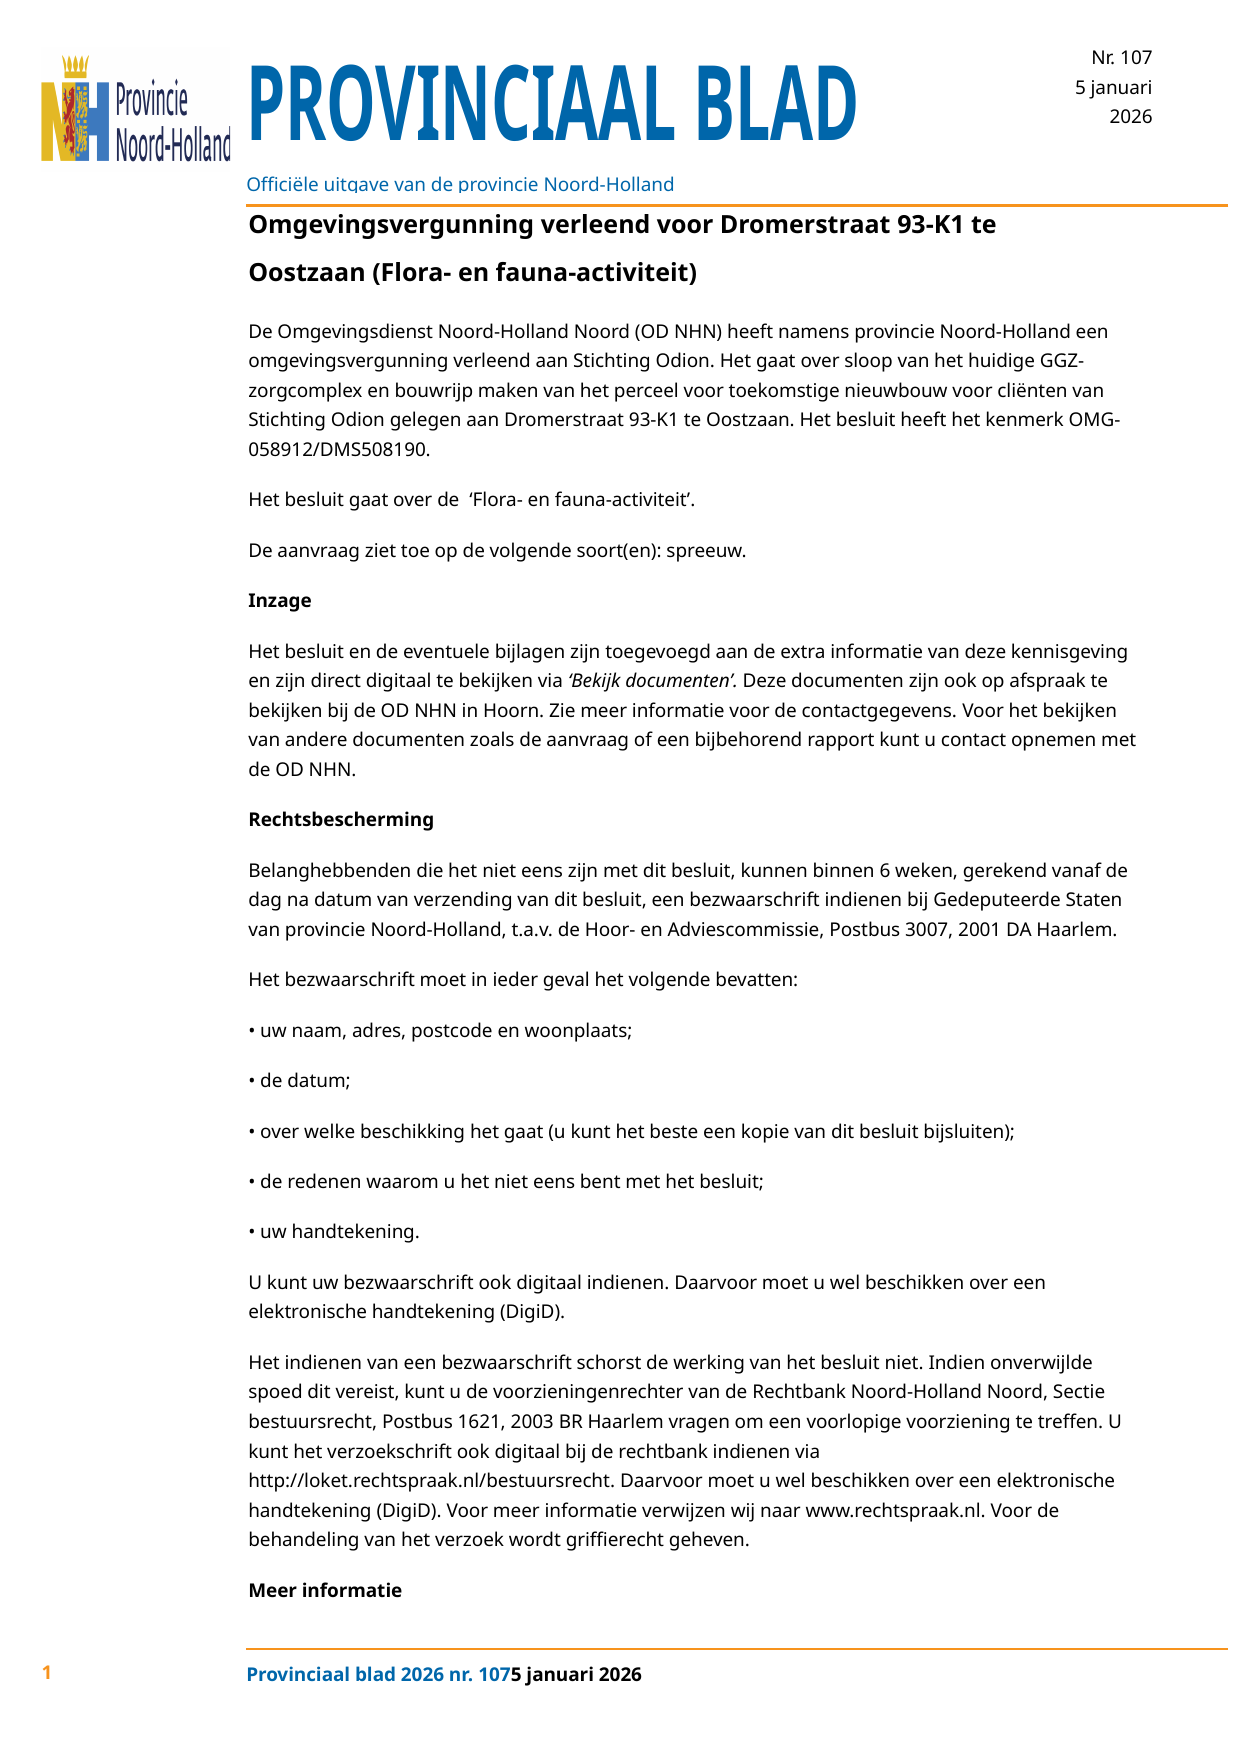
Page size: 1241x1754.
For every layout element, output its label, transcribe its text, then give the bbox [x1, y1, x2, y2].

text Meer informatie [248, 1577, 1152, 1603]
text Het bezwaarschrift moet in ieder geval het volgende bevatten: [248, 967, 1152, 992]
text • over welke beschikking het gaat (u kunt het beste een kopie van dit besluit bijsluiten); [248, 1118, 1152, 1144]
picture [41, 47, 231, 172]
text Het besluit gaat over de ‘Flora- en fauna-activiteit’. [248, 487, 1152, 512]
text Rechtsbescherming [248, 807, 1152, 832]
text De Omgevingsdienst Noord-Holland Noord (OD NHN) heeft namens provincie Noord-Holland een omgevingsvergunning verleend aan Stichting Odion. Het gaat over sloop van het huidige GGZ-zorgcomplex en bouwrijp maken van het perceel voor toekomstige nieuwbouw voor cliënten van Stichting Odion gelegen aan Dromerstraat 93-K1 te Oostzaan. Het besluit heeft het kenmerk OMG-058912/DMS508190. [248, 318, 1152, 462]
text U kunt uw bezwaarschrift ook digitaal indienen. Daarvoor moet u wel beschikken over een elektronische handtekening (DigiD). [248, 1269, 1152, 1324]
text Omgevingsvergunning verleend voor Dromerstraat 93-K1 te Oostzaan (Flora- en fauna-activiteit) [248, 207, 1152, 288]
text Het besluit en de eventuele bijlagen zijn toegevoegd aan de extra informatie van deze kennisgeving en zijn direct digitaal te bekijken via ‘Bekijk documenten’. Deze documenten zijn ook op afspraak te bekijken bij de OD NHN in Hoorn. Zie meer informatie voor de contactgegevens. Voor het bekijken van andere documenten zoals de aanvraag of een bijbehorend rapport kunt u contact opnemen met de OD NHN. [248, 638, 1152, 782]
text • de datum; [248, 1067, 1152, 1093]
text • uw handtekening. [248, 1219, 1152, 1244]
text • uw naam, adres, postcode en woonplaats; [248, 1017, 1152, 1043]
text Inzage [248, 587, 1152, 613]
text Het indienen van een bezwaarschrift schorst de werking van het besluit niet. Indien onverwijlde spoed dit vereist, kunt u de voorzieningenrechter van de Rechtbank Noord-Holland Noord, Sectie bestuursrecht, Postbus 1621, 2003 BR Haarlem vragen om een voorlopige voorziening te treffen. U kunt het verzoekschrift ook digitaal bij de rechtbank indienen via http://loket.rechtspraak.nl/bestuursrecht. Daarvoor moet u wel beschikken over een elektronische handtekening (DigiD). Voor meer informatie verwijzen wij naar www.rechtspraak.nl. Voor de behandeling van het verzoek wordt griffierecht geheven. [248, 1349, 1152, 1552]
text • de redenen waarom u het niet eens bent met het besluit; [248, 1168, 1152, 1194]
text De aanvraag ziet toe op de volgende soort(en): spreeuw. [248, 537, 1152, 563]
text Belanghebbenden die het niet eens zijn met dit besluit, kunnen binnen 6 weken, gerekend vanaf de dag na datum van verzending van dit besluit, een bezwaarschrift indienen bij Gedeputeerde Staten van provincie Noord-Holland, t.a.v. de Hoor- en Adviescommissie, Postbus 3007, 2001 DA Haarlem. [248, 857, 1152, 942]
